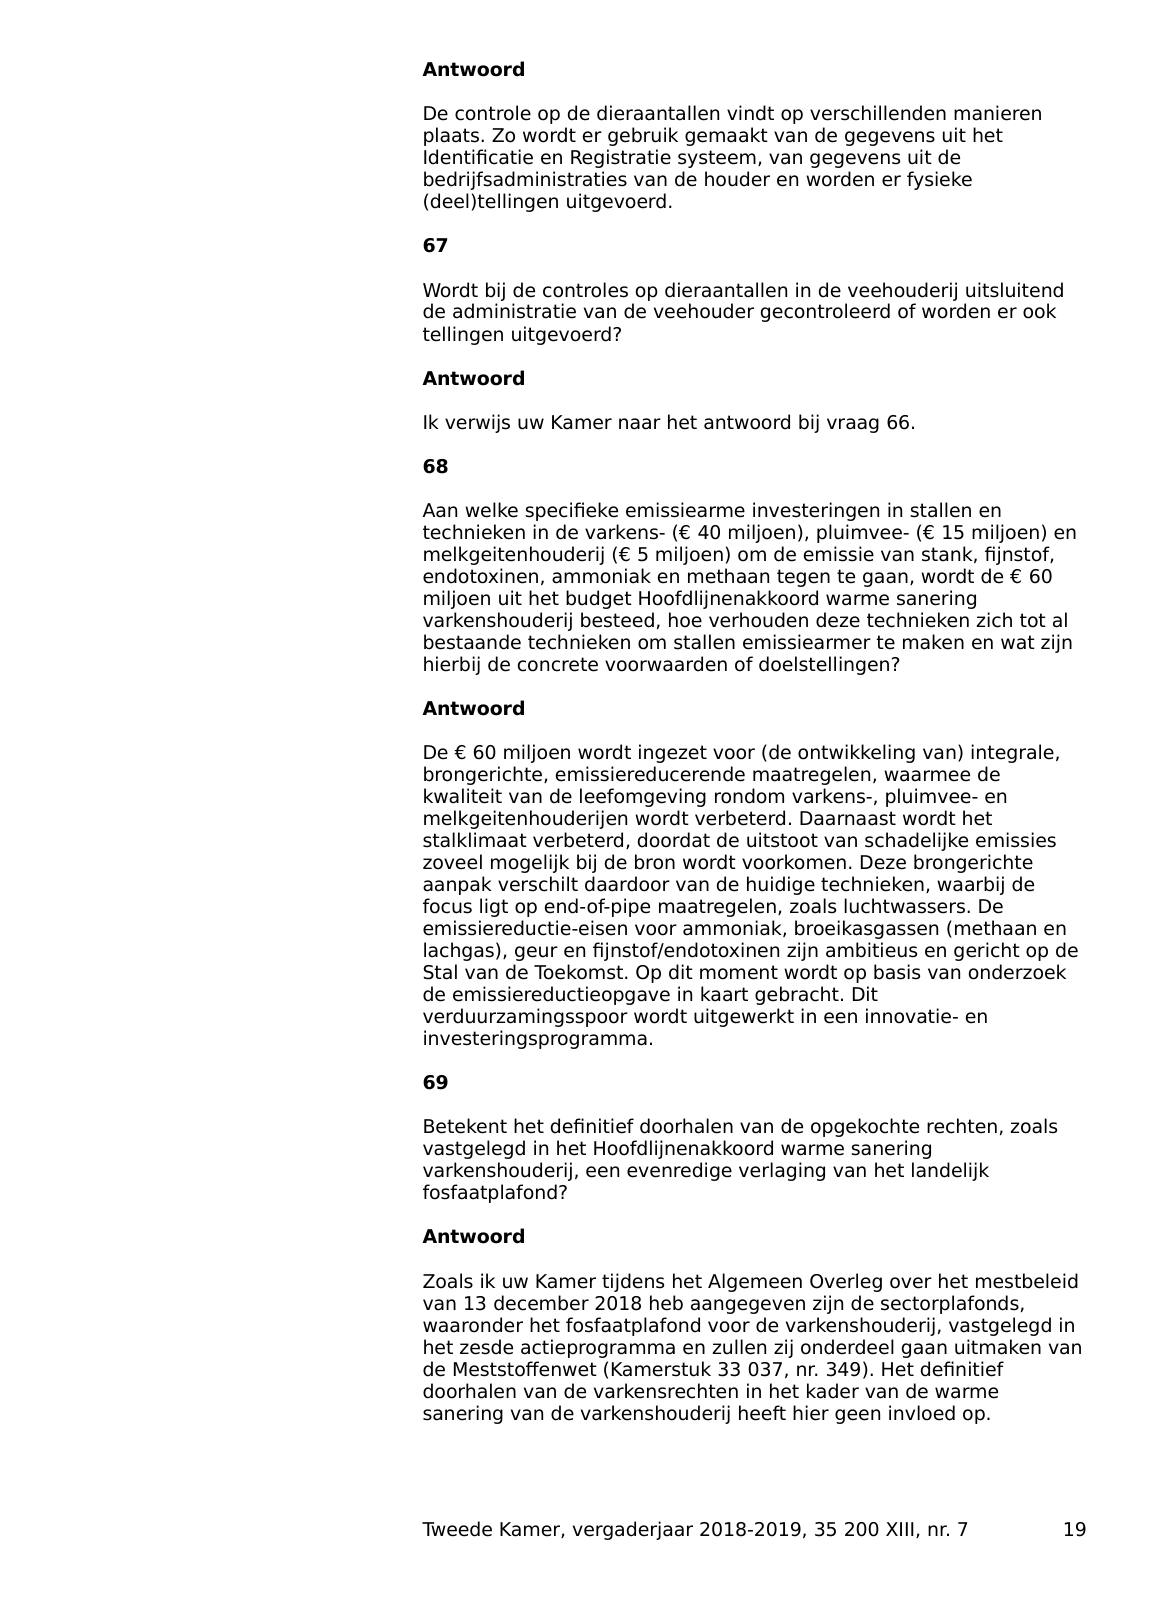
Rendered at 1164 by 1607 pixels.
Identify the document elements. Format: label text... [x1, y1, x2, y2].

text De controle op de dieraantallen vindt op verschillenden manieren plaats. Zo wordt er gebruik gemaakt van de gegevens uit het Identificatie en Registratie systeem, van gegevens uit de bedrijfsadministraties van de houder en worden er fysieke (deel)tellingen uitgevoerd. [422, 103, 1087, 213]
subtitle 68 [422, 456, 1087, 478]
text De € 60 miljoen wordt ingezet voor (de ontwikkeling van) integrale, brongerichte, emissiereducerende maatregelen, waarmee de kwaliteit van de leefomgeving rondom varkens-, pluimvee- en melkgeitenhouderijen wordt verbeterd. Daarnaast wordt het stalklimaat verbeterd, doordat de uitstoot van schadelijke emissies zoveel mogelijk bij de bron wordt voorkomen. Deze brongerichte aanpak verschilt daardoor van de huidige technieken, waarbij de focus ligt op end-of-pipe maatregelen, zoals luchtwassers. De emissiereductie-eisen voor ammoniak, broeikasgassen (methaan en lachgas), geur en fijnstof/endotoxinen zijn ambitieus en gericht op de Stal van de Toekomst. Op dit moment wordt op basis van onderzoek de emissiereductieopgave in kaart gebracht. Dit verduurzamingsspoor wordt uitgewerkt in een innovatie- en investeringsprogramma. [422, 742, 1087, 1050]
text Betekent het definitief doorhalen van de opgekochte rechten, zoals vastgelegd in het Hoofdlijnenakkoord warme sanering varkenshouderij, een evenredige verlaging van het landelijk fosfaatplafond? [422, 1116, 1087, 1204]
subtitle Antwoord [422, 698, 1087, 720]
text Ik verwijs uw Kamer naar het antwoord bij vraag 66. [422, 412, 1087, 434]
subtitle Antwoord [422, 59, 1087, 81]
subtitle 69 [422, 1072, 1087, 1094]
text Zoals ik uw Kamer tijdens het Algemeen Overleg over het mestbeleid van 13 december 2018 heb aangegeven zijn de sectorplafonds, waaronder het fosfaatplafond voor de varkenshouderij, vastgelegd in het zesde actieprogramma en zullen zij onderdeel gaan uitmaken van de Meststoffenwet (Kamerstuk 33 037, nr. 349). Het definitief doorhalen van de varkensrechten in het kader van de warme sanering van de varkenshouderij heeft hier geen invloed op. [422, 1271, 1087, 1424]
subtitle Antwoord [422, 1226, 1087, 1248]
subtitle Antwoord [422, 368, 1087, 389]
text Wordt bij de controles op dieraantallen in de veehouderij uitsluitend de administratie van de veehouder gecontroleerd of worden er ook tellingen uitgevoerd? [422, 279, 1087, 345]
text Aan welke specifieke emissiearme investeringen in stallen en technieken in de varkens- (€ 40 miljoen), pluimvee- (€ 15 miljoen) en melkgeitenhouderij (€ 5 miljoen) om de emissie van stank, fijnstof, endotoxinen, ammoniak en methaan tegen te gaan, wordt de € 60 miljoen uit het budget Hoofdlijnenakkoord warme sanering varkenshouderij besteed, hoe verhouden deze technieken zich tot al bestaande technieken om stallen emissiearmer te maken en wat zijn hierbij de concrete voorwaarden of doelstellingen? [422, 500, 1087, 676]
subtitle 67 [422, 235, 1087, 257]
